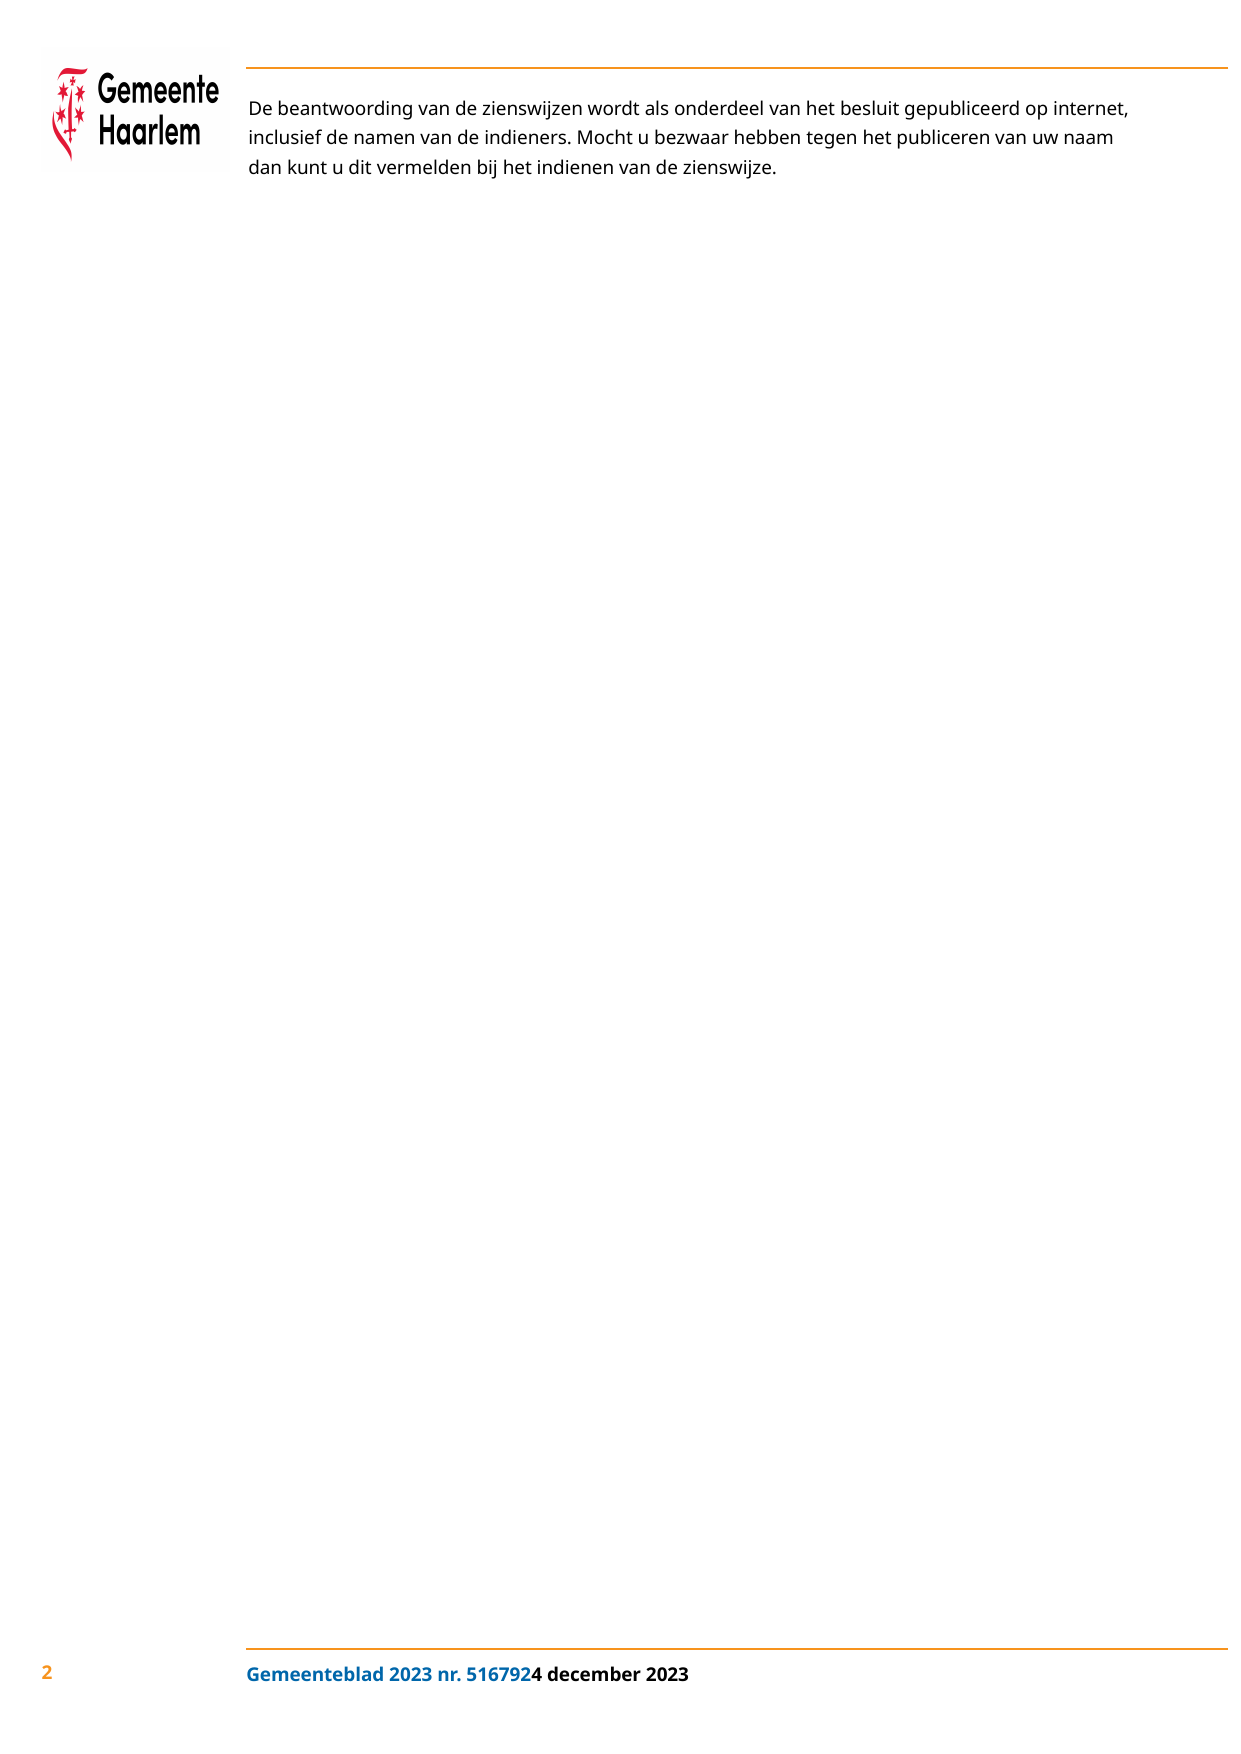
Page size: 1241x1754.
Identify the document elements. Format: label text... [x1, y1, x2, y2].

picture [41, 47, 231, 172]
text De beantwoording van de zienswijzen wordt als onderdeel van het besluit gepubliceerd op internet, inclusief de namen van de indieners. Mocht u bezwaar hebben tegen het publiceren van uw naam dan kunt u dit vermelden bij het indienen van de zienswijze. [248, 95, 1152, 180]
